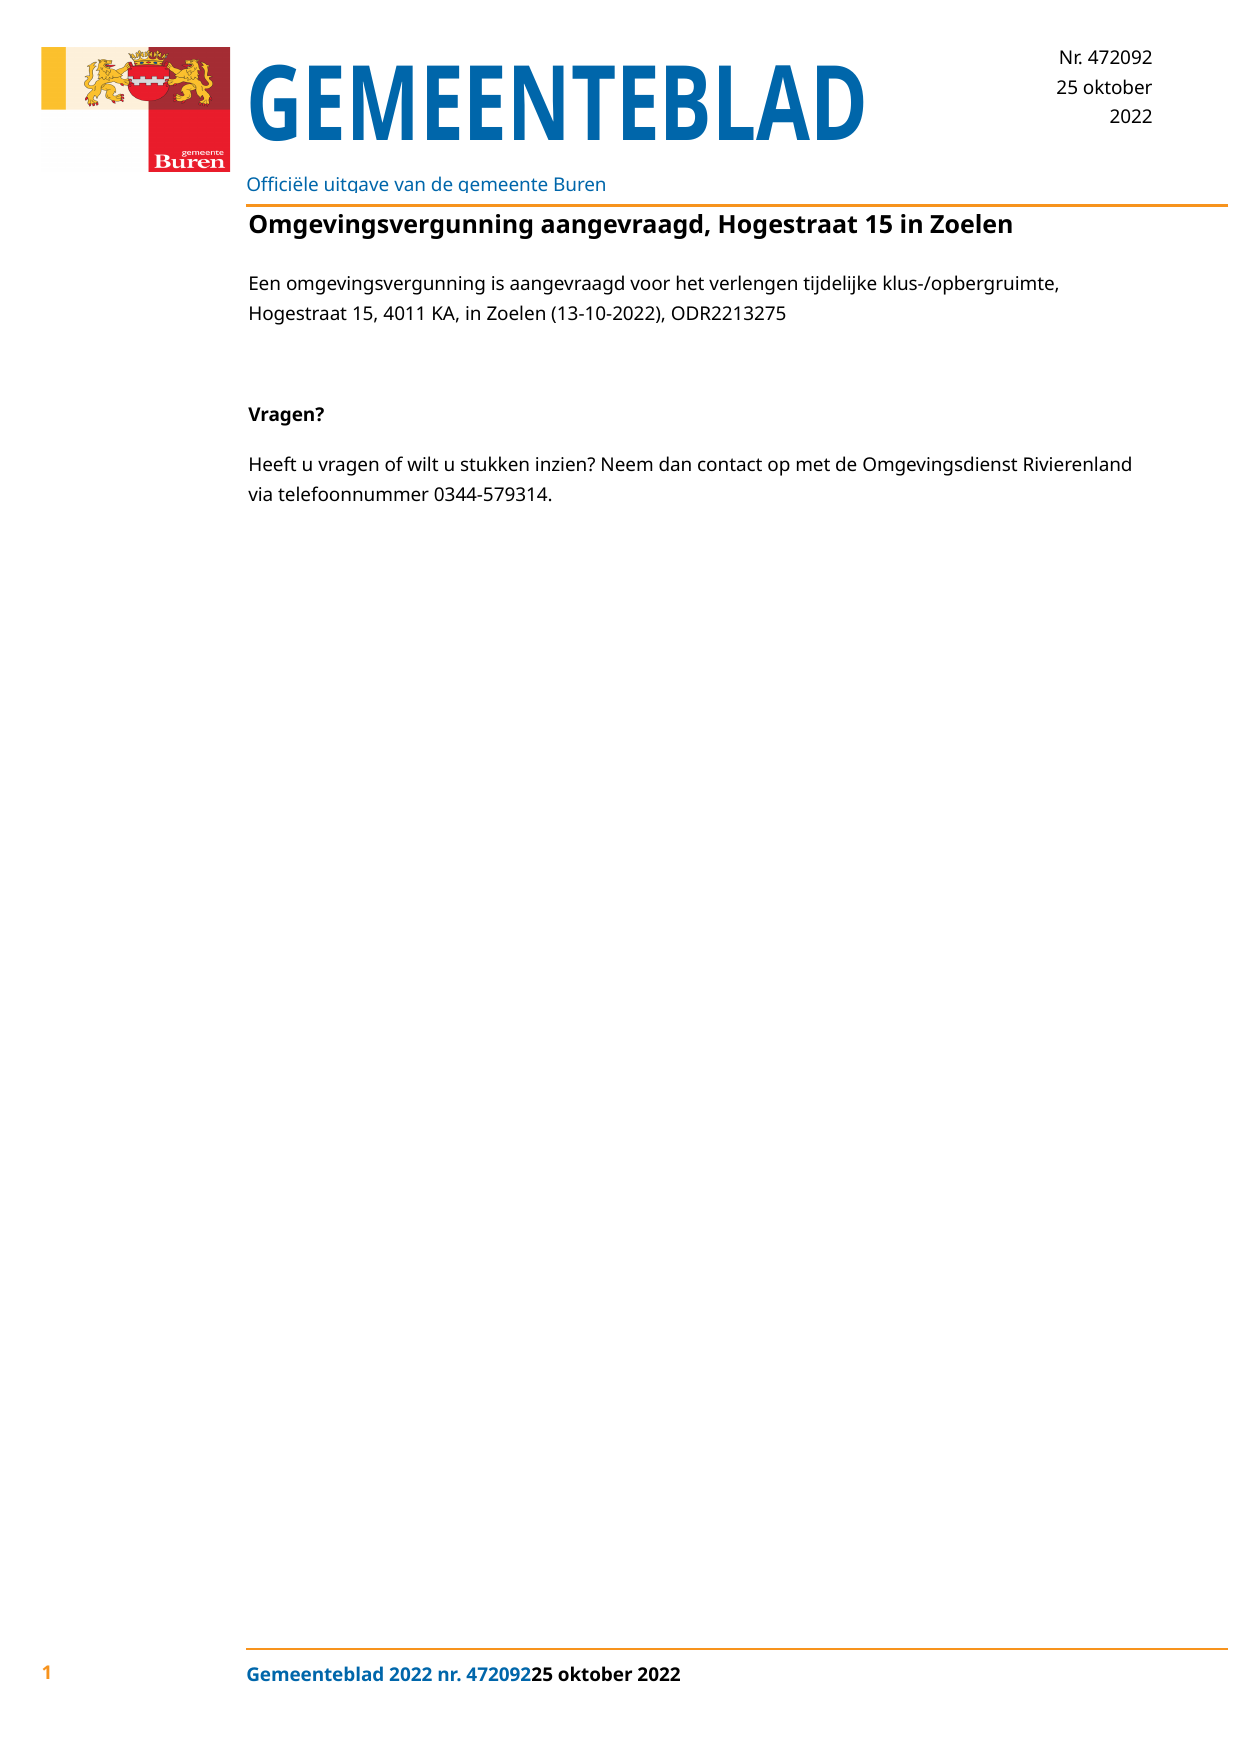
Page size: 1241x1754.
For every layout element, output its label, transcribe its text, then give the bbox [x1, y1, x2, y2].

text Een omgevingsvergunning is aangevraagd voor het verlengen tijdelijke klus-/opbergruimte, Hogestraat 15, 4011 KA, in Zoelen (13-10-2022), ODR2213275 [248, 270, 1152, 326]
text Heeft u vragen of wilt u stukken inzien? Neem dan contact op met de Omgevingsdienst Rivierenland via telefoonnummer 0344-579314. [248, 451, 1152, 506]
text Vragen? [248, 401, 1152, 426]
text Omgevingsvergunning aangevraagd, Hogestraat 15 in Zoelen [248, 207, 1152, 241]
picture [41, 47, 231, 172]
